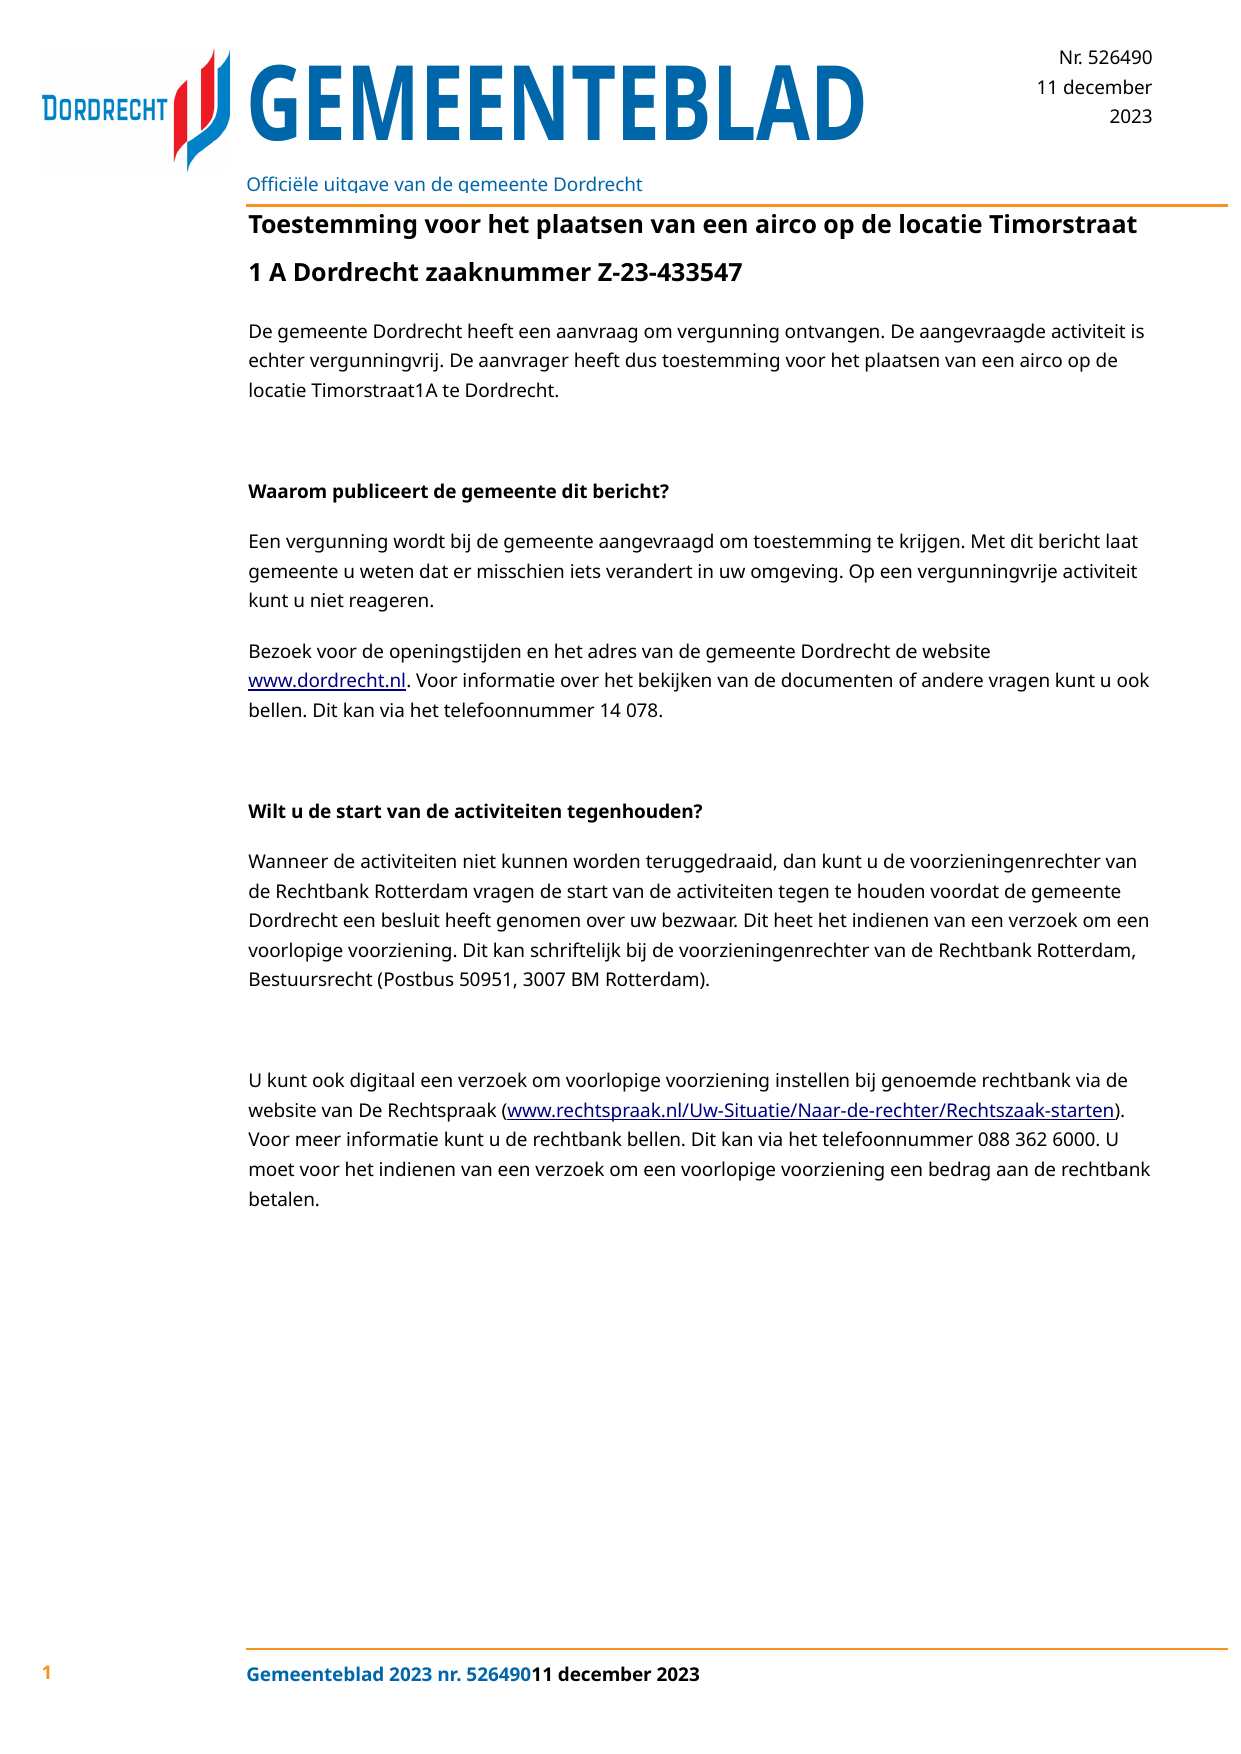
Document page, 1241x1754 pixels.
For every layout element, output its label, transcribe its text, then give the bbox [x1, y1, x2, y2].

text U kunt ook digitaal een verzoek om voorlopige voorziening instellen bij genoemde rechtbank via de website van De Rechtspraak (www.rechtspraak.nl/Uw-Situatie/Naar-de-rechter/Rechtszaak-starten). Voor meer informatie kunt u de rechtbank bellen. Dit kan via het telefoonnummer 088 362 6000. U moet voor het indienen van een verzoek om een voorlopige voorziening een bedrag aan de rechtbank betalen. [248, 1067, 1152, 1212]
text Waarom publiceert de gemeente dit bericht? [248, 478, 1152, 504]
text Een vergunning wordt bij de gemeente aangevraagd om toestemming te krijgen. Met dit bericht laat gemeente u weten dat er misschien iets verandert in uw omgeving. Op een vergunningvrije activiteit kunt u niet reageren. [248, 528, 1152, 613]
text Wanneer de activiteiten niet kunnen worden teruggedraaid, dan kunt u de voorzieningenrechter van de Rechtbank Rotterdam vragen de start van de activiteiten tegen te houden voordat de gemeente Dordrecht een besluit heeft genomen over uw bezwaar. Dit heet het indienen van een verzoek om een voorlopige voorziening. Dit kan schriftelijk bij de voorzieningenrechter van de Rechtbank Rotterdam, Bestuursrecht (Postbus 50951, 3007 BM Rotterdam). [248, 848, 1152, 992]
text Bezoek voor de openingstijden en het adres van de gemeente Dordrecht de website www.dordrecht.nl. Voor informatie over het bekijken van de documenten of andere vragen kunt u ook bellen. Dit kan via het telefoonnummer 14 078. [248, 638, 1152, 723]
text De gemeente Dordrecht heeft een aanvraag om vergunning ontvangen. De aangevraagde activiteit is echter vergunningvrij. De aanvrager heeft dus toestemming voor het plaatsen van een airco op de locatie Timorstraat1A te Dordrecht. [248, 318, 1152, 403]
text Toestemming voor het plaatsen van een airco op de locatie Timorstraat 1 A Dordrecht zaaknummer Z-23-433547 [248, 207, 1152, 288]
picture [41, 47, 231, 172]
text Wilt u de start van de activiteiten tegenhouden? [248, 798, 1152, 824]
